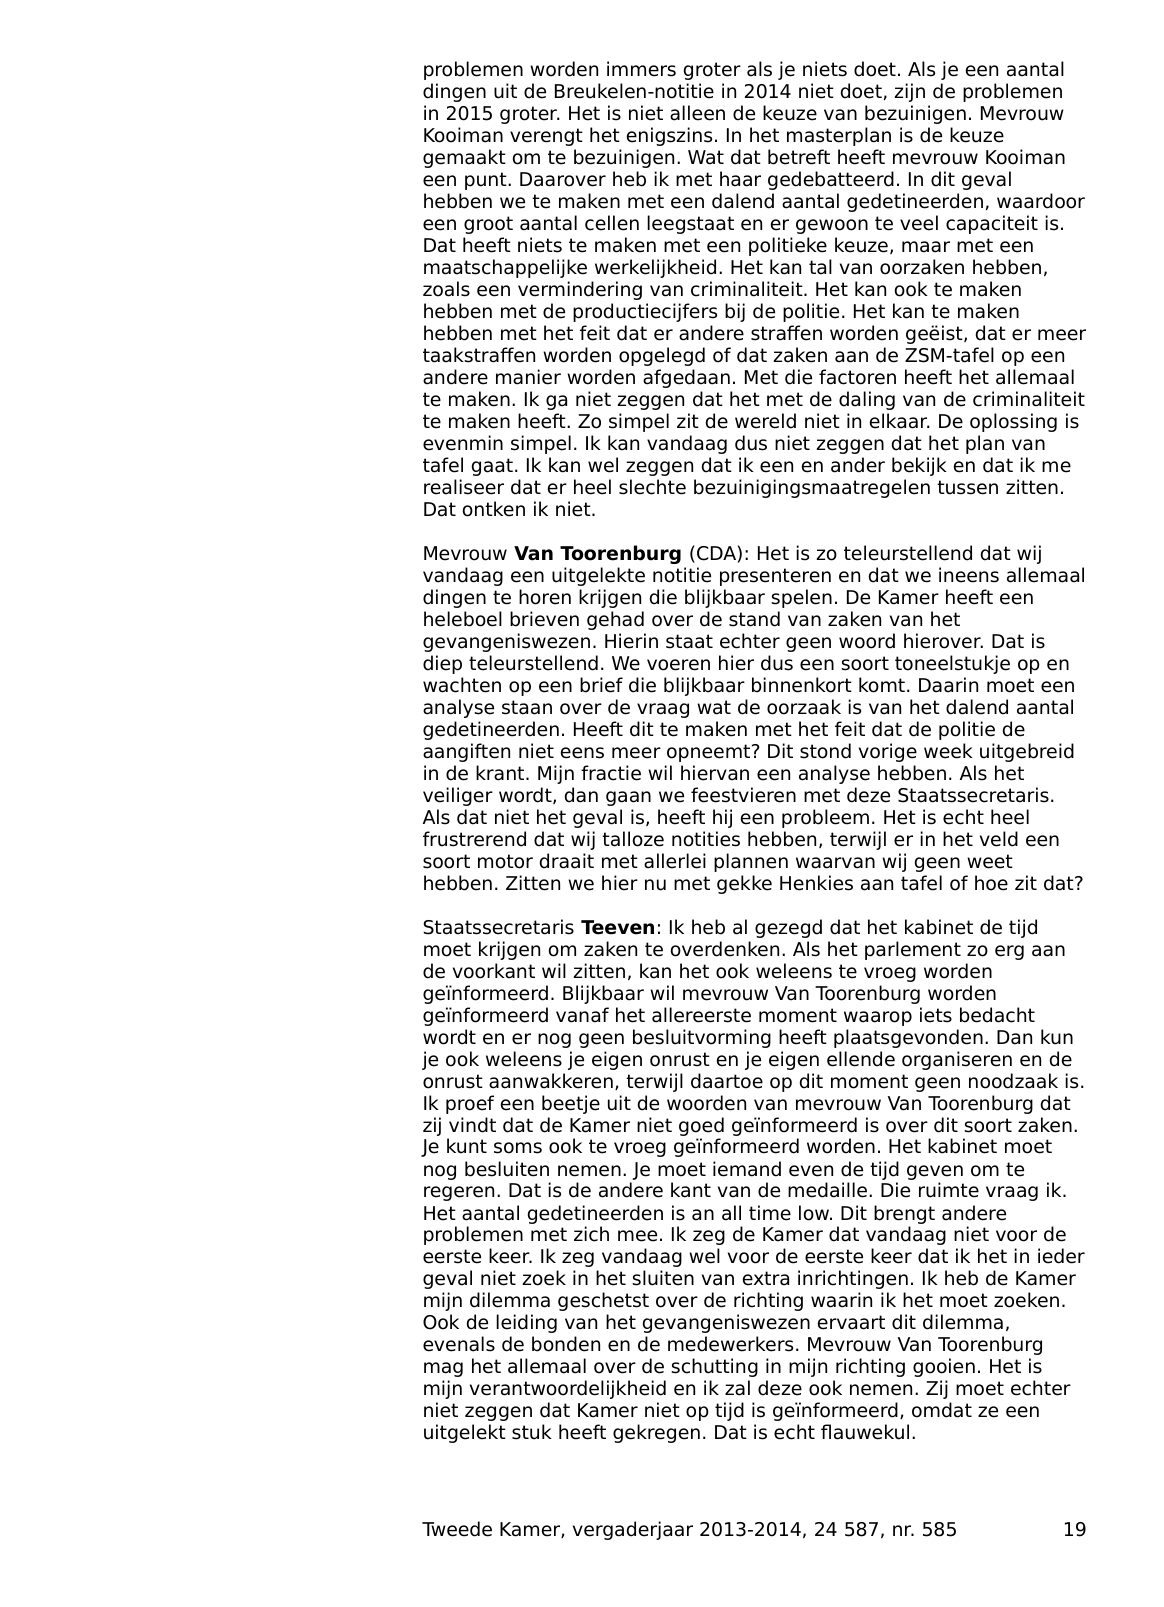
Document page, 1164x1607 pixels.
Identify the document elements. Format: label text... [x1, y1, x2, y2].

text Het aantal gedetineerden is an all time low. Dit brengt andere problemen met zich mee. Ik zeg de Kamer dat vandaag niet voor de eerste keer. Ik zeg vandaag wel voor de eerste keer dat ik het in ieder geval niet zoek in het sluiten van extra inrichtingen. Ik heb de Kamer mijn dilemma geschetst over de richting waarin ik het moet zoeken. Ook de leiding van het gevangeniswezen ervaart dit dilemma, evenals de bonden en de medewerkers. Mevrouw Van Toorenburg mag het allemaal over de schutting in mijn richting gooien. Het is mijn verantwoordelijkheid en ik zal deze ook nemen. Zij moet echter niet zeggen dat Kamer niet op tijd is geïnformeerd, omdat ze een uitgelekt stuk heeft gekregen. Dat is echt flauwekul. [422, 1202, 1087, 1444]
text Staatssecretaris Teeven: Ik heb al gezegd dat het kabinet de tijd moet krijgen om zaken te overdenken. Als het parlement zo erg aan de voorkant wil zitten, kan het ook weleens te vroeg worden geïnformeerd. Blijkbaar wil mevrouw Van Toorenburg worden geïnformeerd vanaf het allereerste moment waarop iets bedacht wordt en er nog geen besluitvorming heeft plaatsgevonden. Dan kun je ook weleens je eigen onrust en je eigen ellende organiseren en de onrust aanwakkeren, terwijl daartoe op dit moment geen noodzaak is. Ik proef een beetje uit de woorden van mevrouw Van Toorenburg dat zij vindt dat de Kamer niet goed geïnformeerd is over dit soort zaken. Je kunt soms ook te vroeg geïnformeerd worden. Het kabinet moet nog besluiten nemen. Je moet iemand even de tijd geven om te regeren. Dat is de andere kant van de medaille. Die ruimte vraag ik. [422, 917, 1087, 1202]
text Mevrouw Van Toorenburg (CDA): Het is zo teleurstellend dat wij vandaag een uitgelekte notitie presenteren en dat we ineens allemaal dingen te horen krijgen die blijkbaar spelen. De Kamer heeft een heleboel brieven gehad over de stand van zaken van het gevangeniswezen. Hierin staat echter geen woord hierover. Dat is diep teleurstellend. We voeren hier dus een soort toneelstukje op en wachten op een brief die blijkbaar binnenkort komt. Daarin moet een analyse staan over de vraag wat de oorzaak is van het dalend aantal gedetineerden. Heeft dit te maken met het feit dat de politie de aangiften niet eens meer opneemt? Dit stond vorige week uitgebreid in de krant. Mijn fractie wil hiervan een analyse hebben. Als het veiliger wordt, dan gaan we feestvieren met deze Staatssecretaris. Als dat niet het geval is, heeft hij een probleem. Het is echt heel frustrerend dat wij talloze notities hebben, terwijl er in het veld een soort motor draait met allerlei plannen waarvan wij geen weet hebben. Zitten we hier nu met gekke Henkies aan tafel of hoe zit dat? [422, 543, 1087, 894]
text problemen worden immers groter als je niets doet. Als je een aantal dingen uit de Breukelen-notitie in 2014 niet doet, zijn de problemen in 2015 groter. Het is niet alleen de keuze van bezuinigen. Mevrouw Kooiman verengt het enigszins. In het masterplan is de keuze gemaakt om te bezuinigen. Wat dat betreft heeft mevrouw Kooiman een punt. Daarover heb ik met haar gedebatteerd. In dit geval hebben we te maken met een dalend aantal gedetineerden, waardoor een groot aantal cellen leegstaat en er gewoon te veel capaciteit is. Dat heeft niets te maken met een politieke keuze, maar met een maatschappelijke werkelijkheid. Het kan tal van oorzaken hebben, zoals een vermindering van criminaliteit. Het kan ook te maken hebben met de productiecijfers bij de politie. Het kan te maken hebben met het feit dat er andere straffen worden geëist, dat er meer taakstraffen worden opgelegd of dat zaken aan de ZSM-tafel op een andere manier worden afgedaan. Met die factoren heeft het allemaal te maken. Ik ga niet zeggen dat het met de daling van de criminaliteit te maken heeft. Zo simpel zit de wereld niet in elkaar. De oplossing is evenmin simpel. Ik kan vandaag dus niet zeggen dat het plan van tafel gaat. Ik kan wel zeggen dat ik een en ander bekijk en dat ik me realiseer dat er heel slechte bezuinigingsmaatregelen tussen zitten. Dat ontken ik niet. [422, 59, 1087, 521]
